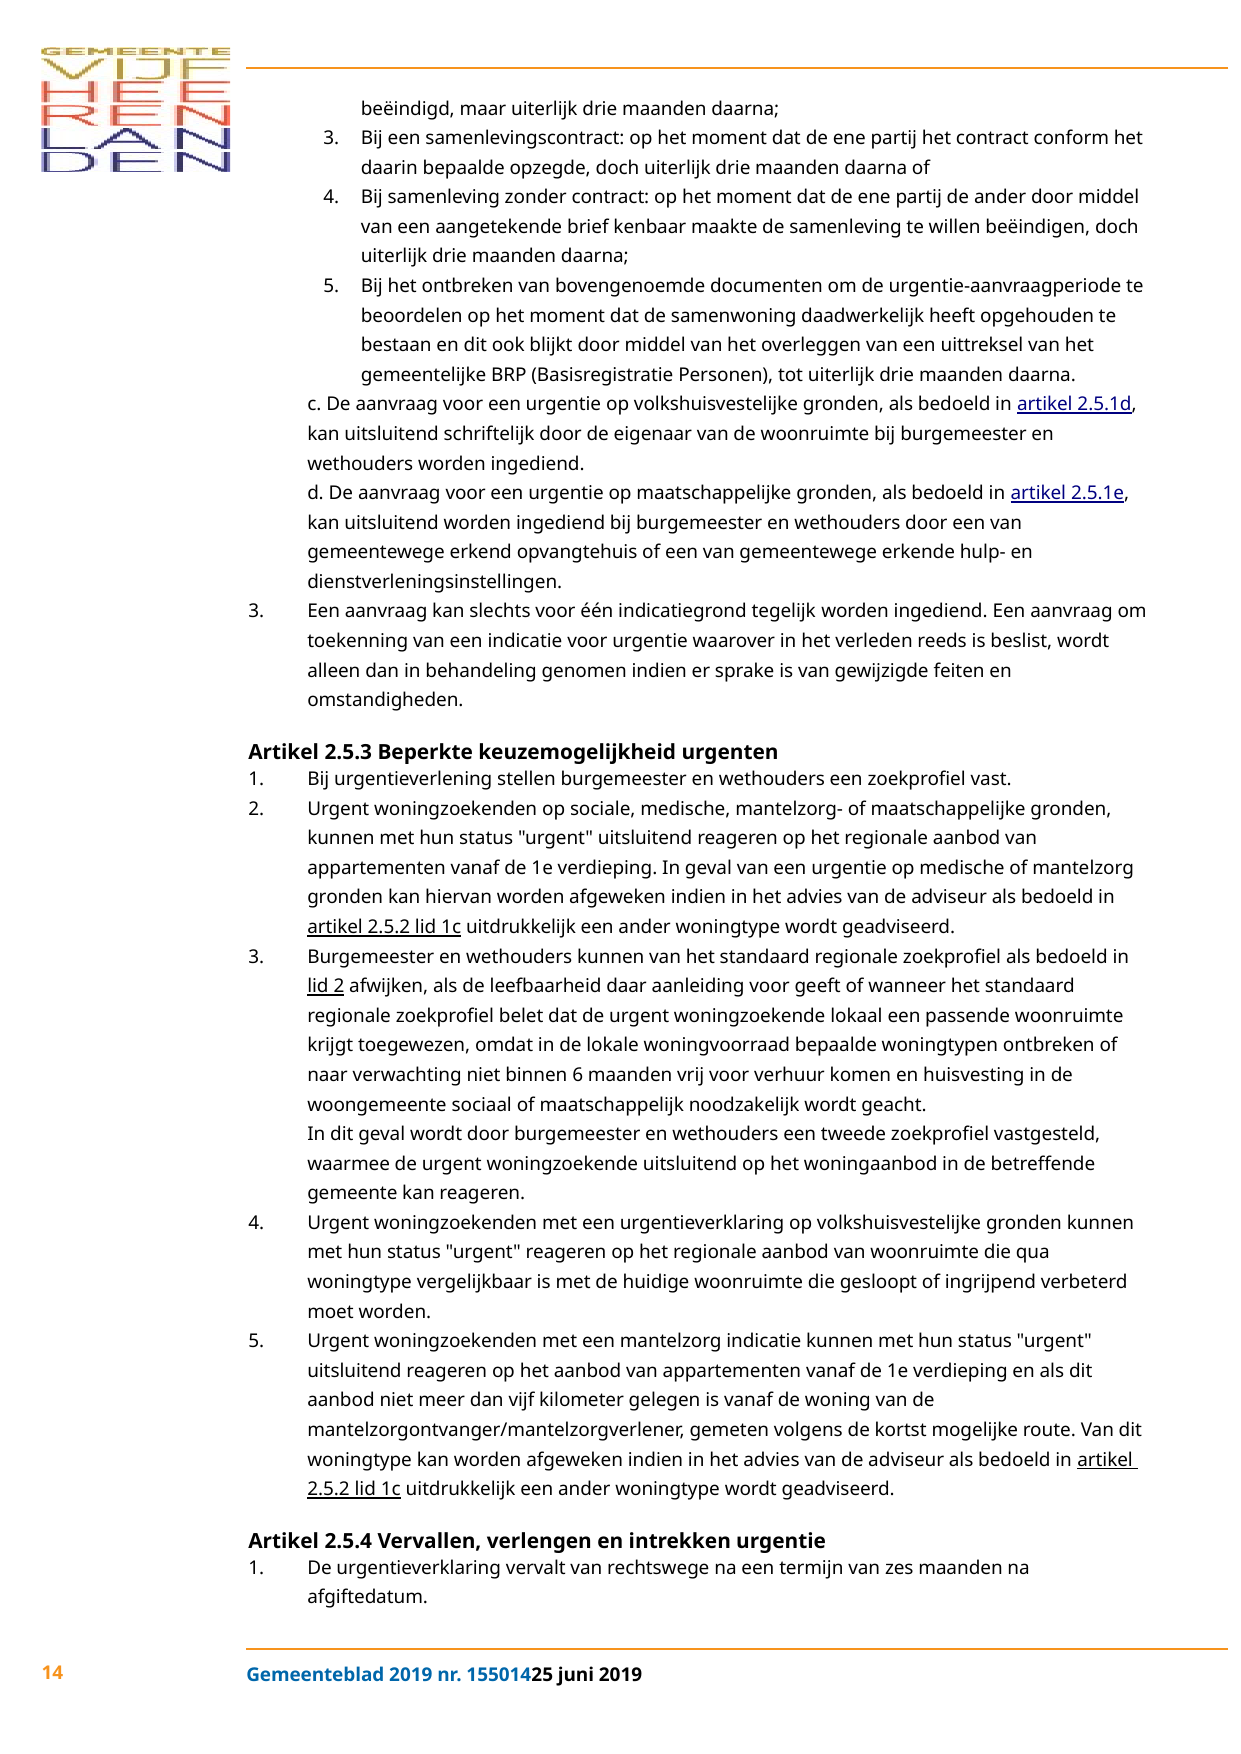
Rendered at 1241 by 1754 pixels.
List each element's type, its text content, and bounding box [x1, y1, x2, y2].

list beëindigd, maar uiterlijk drie maanden daarna; [323, 95, 1152, 121]
list Urgent woningzoekenden met een mantelzorg indicatie kunnen met hun status "urgent" uitsluitend reageren op het aanbod van appartementen vanaf de 1e verdieping en als dit aanbod niet meer dan vijf kilometer gelegen is vanaf de woning van de mantelzorgontvanger/mantelzorgverlener, gemeten volgens de kortst mogelijke route. Van dit woningtype kan worden afgeweken indien in het advies van de adviseur als bedoeld in artikel 2.5.2 lid 1c uitdrukkelijk een ander woningtype wordt geadviseerd. [248, 1327, 1152, 1501]
list Burgemeester en wethouders kunnen van het standaard regionale zoekprofiel als bedoeld in lid 2 afwijken, als de leefbaarheid daar aanleiding voor geeft of wanneer het standaard regionale zoekprofiel belet dat de urgent woningzoekende lokaal een passende woonruimte krijgt toegewezen, omdat in de lokale woningvoorraad bepaalde woningtypen ontbreken of naar verwachting niet binnen 6 maanden vrij voor verhuur komen en huisvesting in de woongemeente sociaal of maatschappelijk noodzakelijk wordt geacht. [248, 943, 1152, 1116]
list Urgent woningzoekenden met een urgentieverklaring op volkshuisvestelijke gronden kunnen met hun status "urgent" reageren op het regionale aanbod van woonruimte die qua woningtype vergelijkbaar is met de huidige woonruimte die gesloopt of ingrijpend verbeterd moet worden. [248, 1209, 1152, 1323]
list In dit geval wordt door burgemeester en wethouders een tweede zoekprofiel vastgesteld, waarmee de urgent woningzoekende uitsluitend op het woningaanbod in de betreffende gemeente kan reageren. [248, 1120, 1152, 1205]
list d. De aanvraag voor een urgentie op maatschappelijke gronden, als bedoeld in artikel 2.5.1e, kan uitsluitend worden ingediend bij burgemeester en wethouders door een van gemeentewege erkend opvangtehuis of een van gemeentewege erkende hulp- en dienstverleningsinstellingen. [248, 479, 1152, 594]
list Bij samenleving zonder contract: op het moment dat de ene partij de ander door middel van een aangetekende brief kenbaar maakte de samenleving te willen beëindigen, doch uiterlijk drie maanden daarna; [323, 183, 1152, 268]
list Urgent woningzoekenden op sociale, medische, mantelzorg- of maatschappelijke gronden, kunnen met hun status "urgent" uitsluitend reageren op het regionale aanbod van appartementen vanaf de 1e verdieping. In geval van een urgentie op medische of mantelzorg gronden kan hiervan worden afgeweken indien in het advies van de adviseur als bedoeld in artikel 2.5.2 lid 1c uitdrukkelijk een ander woningtype wordt geadviseerd. [248, 795, 1152, 939]
text Artikel 2.5.4 Vervallen, verlengen en intrekken urgentie [248, 1526, 1152, 1554]
picture [41, 47, 231, 172]
list Bij urgentieverlening stellen burgemeester en wethouders een zoekprofiel vast. [248, 765, 1152, 791]
list Een aanvraag kan slechts voor één indicatiegrond tegelijk worden ingediend. Een aanvraag om toekenning van een indicatie voor urgentie waarover in het verleden reeds is beslist, wordt alleen dan in behandeling genomen indien er sprake is van gewijzigde feiten en omstandigheden. [248, 598, 1152, 712]
list Bij het ontbreken van bovengenoemde documenten om de urgentie-aanvraagperiode te beoordelen op het moment dat de samenwoning daadwerkelijk heeft opgehouden te bestaan en dit ook blijkt door middel van het overleggen van een uittreksel van het gemeentelijke BRP (Basisregistratie Personen), tot uiterlijk drie maanden daarna. [323, 272, 1152, 387]
list De urgentieverklaring vervalt van rechtswege na een termijn van zes maanden na afgiftedatum. [248, 1554, 1152, 1609]
list Bij een samenlevingscontract: op het moment dat de ene partij het contract conform het daarin bepaalde opzegde, doch uiterlijk drie maanden daarna of [323, 124, 1152, 180]
list c. De aanvraag voor een urgentie op volkshuisvestelijke gronden, als bedoeld in artikel 2.5.1d, kan uitsluitend schriftelijk door de eigenaar van de woonruimte bij burgemeester en wethouders worden ingediend. [248, 391, 1152, 476]
text Artikel 2.5.3 Beperkte keuzemogelijkheid urgenten [248, 737, 1152, 765]
